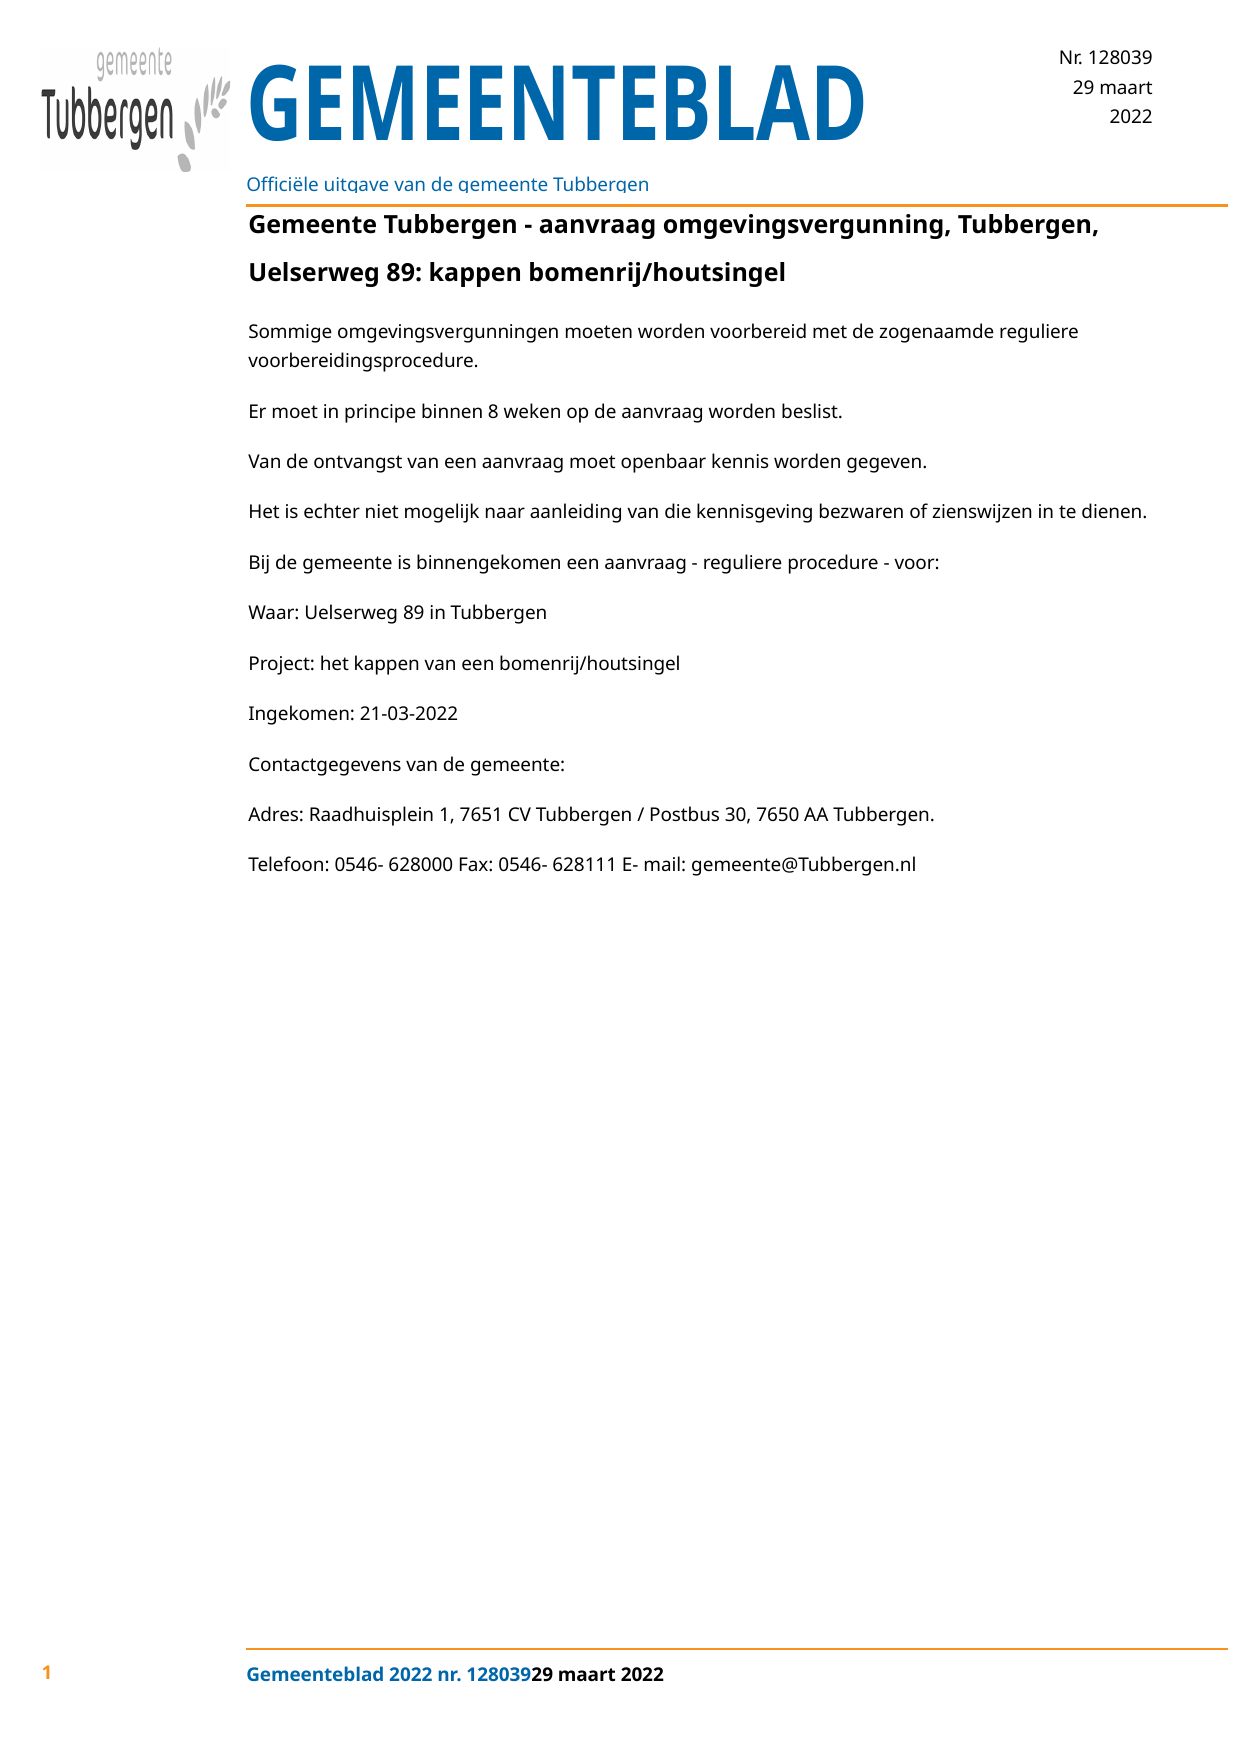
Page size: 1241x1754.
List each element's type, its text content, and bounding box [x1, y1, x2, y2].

text Project: het kappen van een bomenrij/houtsingel [248, 650, 1152, 676]
text Adres: Raadhuisplein 1, 7651 CV Tubbergen / Postbus 30, 7650 AA Tubbergen. [248, 801, 1152, 827]
text Ingekomen: 21-03-2022 [248, 700, 1152, 726]
text Telefoon: 0546- 628000 Fax: 0546- 628111 E- mail: gemeente@Tubbergen.nl [248, 852, 1152, 877]
text Contactgegevens van de gemeente: [248, 751, 1152, 777]
text Van de ontvangst van een aanvraag moet openbaar kennis worden gegeven. [248, 448, 1152, 474]
picture [41, 47, 231, 172]
text Er moet in principe binnen 8 weken op de aanvraag worden beslist. [248, 398, 1152, 424]
text Gemeente Tubbergen - aanvraag omgevingsvergunning, Tubbergen, Uelserweg 89: kappen bomenrij/houtsingel [248, 207, 1152, 288]
text Het is echter niet mogelijk naar aanleiding van die kennisgeving bezwaren of zienswijzen in te dienen. [248, 499, 1152, 524]
text Waar: Uelserweg 89 in Tubbergen [248, 599, 1152, 625]
text Bij de gemeente is binnengekomen een aanvraag - reguliere procedure - voor: [248, 549, 1152, 575]
text Sommige omgevingsvergunningen moeten worden voorbereid met de zogenaamde reguliere voorbereidingsprocedure. [248, 318, 1152, 373]
